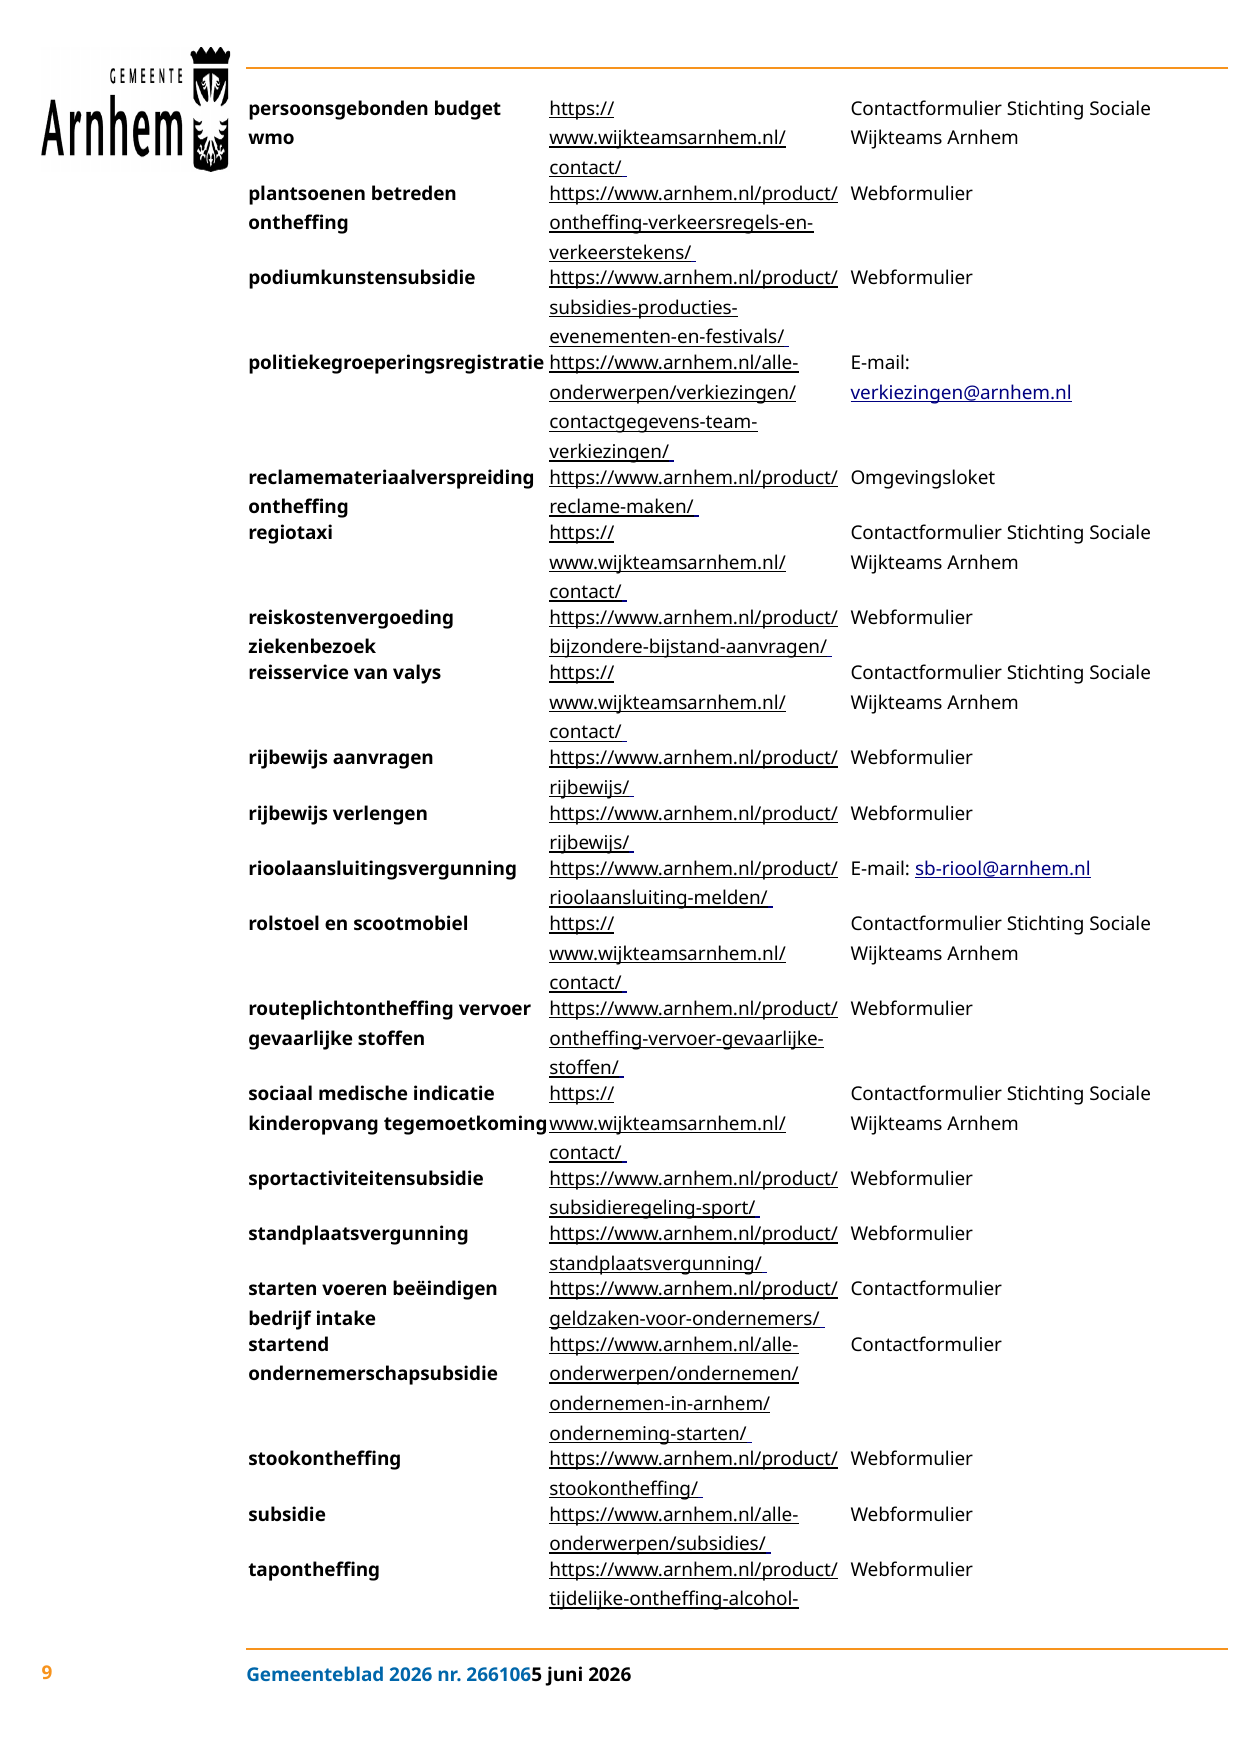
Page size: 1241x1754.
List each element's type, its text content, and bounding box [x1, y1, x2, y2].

table_cell Webformulier [850, 800, 1152, 855]
table_cell https://www.arnhem.nl/product/tijdelijke-ontheffing-alcohol- [549, 1556, 850, 1611]
table_cell https://www.arnhem.nl/product/rijbewijs/ [549, 800, 850, 855]
table_cell https://www.arnhem.nl/product/rijbewijs/ [549, 744, 850, 800]
table_cell https://www.arnhem.nl/product/standplaatsvergunning/ [549, 1220, 850, 1276]
table_cell https://www.wijkteamsarnhem.nl/contact/ [549, 95, 850, 180]
table_cell Contactformulier Stichting Sociale Wijkteams Arnhem [850, 519, 1152, 604]
table_cell https://www.arnhem.nl/alle-onderwerpen/verkiezingen/contactgegevens-team-verkiezingen/ [549, 350, 850, 464]
table_cell reclamemateriaalverspreiding ontheffing [248, 464, 549, 519]
table_cell podiumkunstensubsidie [248, 265, 549, 349]
table_cell subsidie [248, 1501, 549, 1556]
table_cell https://www.arnhem.nl/product/ontheffing-verkeersregels-en-verkeerstekens/ [549, 180, 850, 264]
table_cell E-mail: verkiezingen@arnhem.nl [850, 350, 1152, 464]
table_cell Webformulier [850, 604, 1152, 659]
table_cell Contactformulier Stichting Sociale Wijkteams Arnhem [850, 95, 1152, 180]
table_cell https://www.arnhem.nl/product/bijzondere-bijstand-aanvragen/ [549, 604, 850, 659]
table_cell rijbewijs verlengen [248, 800, 549, 855]
table_cell startend ondernemerschapsubsidie [248, 1331, 549, 1445]
table_cell rijbewijs aanvragen [248, 744, 549, 800]
table_cell Webformulier [850, 1165, 1152, 1220]
table_cell standplaatsvergunning [248, 1220, 549, 1276]
table_cell https://www.arnhem.nl/product/stookontheffing/ [549, 1445, 850, 1501]
table_cell plantsoenen betreden ontheffing [248, 180, 549, 264]
table_cell sociaal medische indicatie kinderopvang tegemoetkoming [248, 1080, 549, 1165]
table_cell politiekegroeperingsregistratie [248, 350, 549, 464]
table_cell https://www.wijkteamsarnhem.nl/contact/ [549, 1080, 850, 1165]
table_cell E-mail: sb-riool@arnhem.nl [850, 855, 1152, 910]
table_cell Contactformulier [850, 1331, 1152, 1445]
table_cell Webformulier [850, 180, 1152, 264]
table_cell https://www.arnhem.nl/product/subsidies-producties-evenementen-en-festivals/ [549, 265, 850, 349]
table_cell Omgevingsloket [850, 464, 1152, 519]
table_cell Webformulier [850, 1556, 1152, 1611]
table_cell reiskostenvergoeding ziekenbezoek [248, 604, 549, 659]
table_cell https://www.wijkteamsarnhem.nl/contact/ [549, 910, 850, 995]
picture [41, 47, 231, 172]
table_cell Webformulier [850, 1445, 1152, 1501]
table_cell https://www.arnhem.nl/product/geldzaken-voor-ondernemers/ [549, 1276, 850, 1331]
table_cell rolstoel en scootmobiel [248, 910, 549, 995]
table_cell starten voeren beëindigen bedrijf intake [248, 1276, 549, 1331]
table_cell Webformulier [850, 265, 1152, 349]
table_cell regiotaxi [248, 519, 549, 604]
table_cell Contactformulier Stichting Sociale Wijkteams Arnhem [850, 910, 1152, 995]
table_cell https://www.wijkteamsarnhem.nl/contact/ [549, 519, 850, 604]
table_cell tapontheffing [248, 1556, 549, 1611]
table_cell Webformulier [850, 995, 1152, 1080]
table_cell https://www.arnhem.nl/alle-onderwerpen/subsidies/ [549, 1501, 850, 1556]
table_cell persoonsgebonden budget wmo [248, 95, 549, 180]
table_cell Contactformulier [850, 1276, 1152, 1331]
table_cell Webformulier [850, 1501, 1152, 1556]
table_cell sportactiviteitensubsidie [248, 1165, 549, 1220]
table_cell Webformulier [850, 744, 1152, 800]
table_cell Contactformulier Stichting Sociale Wijkteams Arnhem [850, 660, 1152, 744]
table_cell Contactformulier Stichting Sociale Wijkteams Arnhem [850, 1080, 1152, 1165]
table_cell https://www.arnhem.nl/product/ontheffing-vervoer-gevaarlijke-stoffen/ [549, 995, 850, 1080]
table_cell https://www.wijkteamsarnhem.nl/contact/ [549, 660, 850, 744]
table_cell https://www.arnhem.nl/alle-onderwerpen/ondernemen/ondernemen-in-arnhem/onderneming-starten/ [549, 1331, 850, 1445]
table_cell routeplichtontheffing vervoer gevaarlijke stoffen [248, 995, 549, 1080]
table_cell rioolaansluitingsvergunning [248, 855, 549, 910]
table_cell reisservice van valys [248, 660, 549, 744]
table_cell https://www.arnhem.nl/product/reclame-maken/ [549, 464, 850, 519]
table_cell stookontheffing [248, 1445, 549, 1501]
table_cell https://www.arnhem.nl/product/rioolaansluiting-melden/ [549, 855, 850, 910]
table_cell Webformulier [850, 1220, 1152, 1276]
table_cell https://www.arnhem.nl/product/subsidieregeling-sport/ [549, 1165, 850, 1220]
